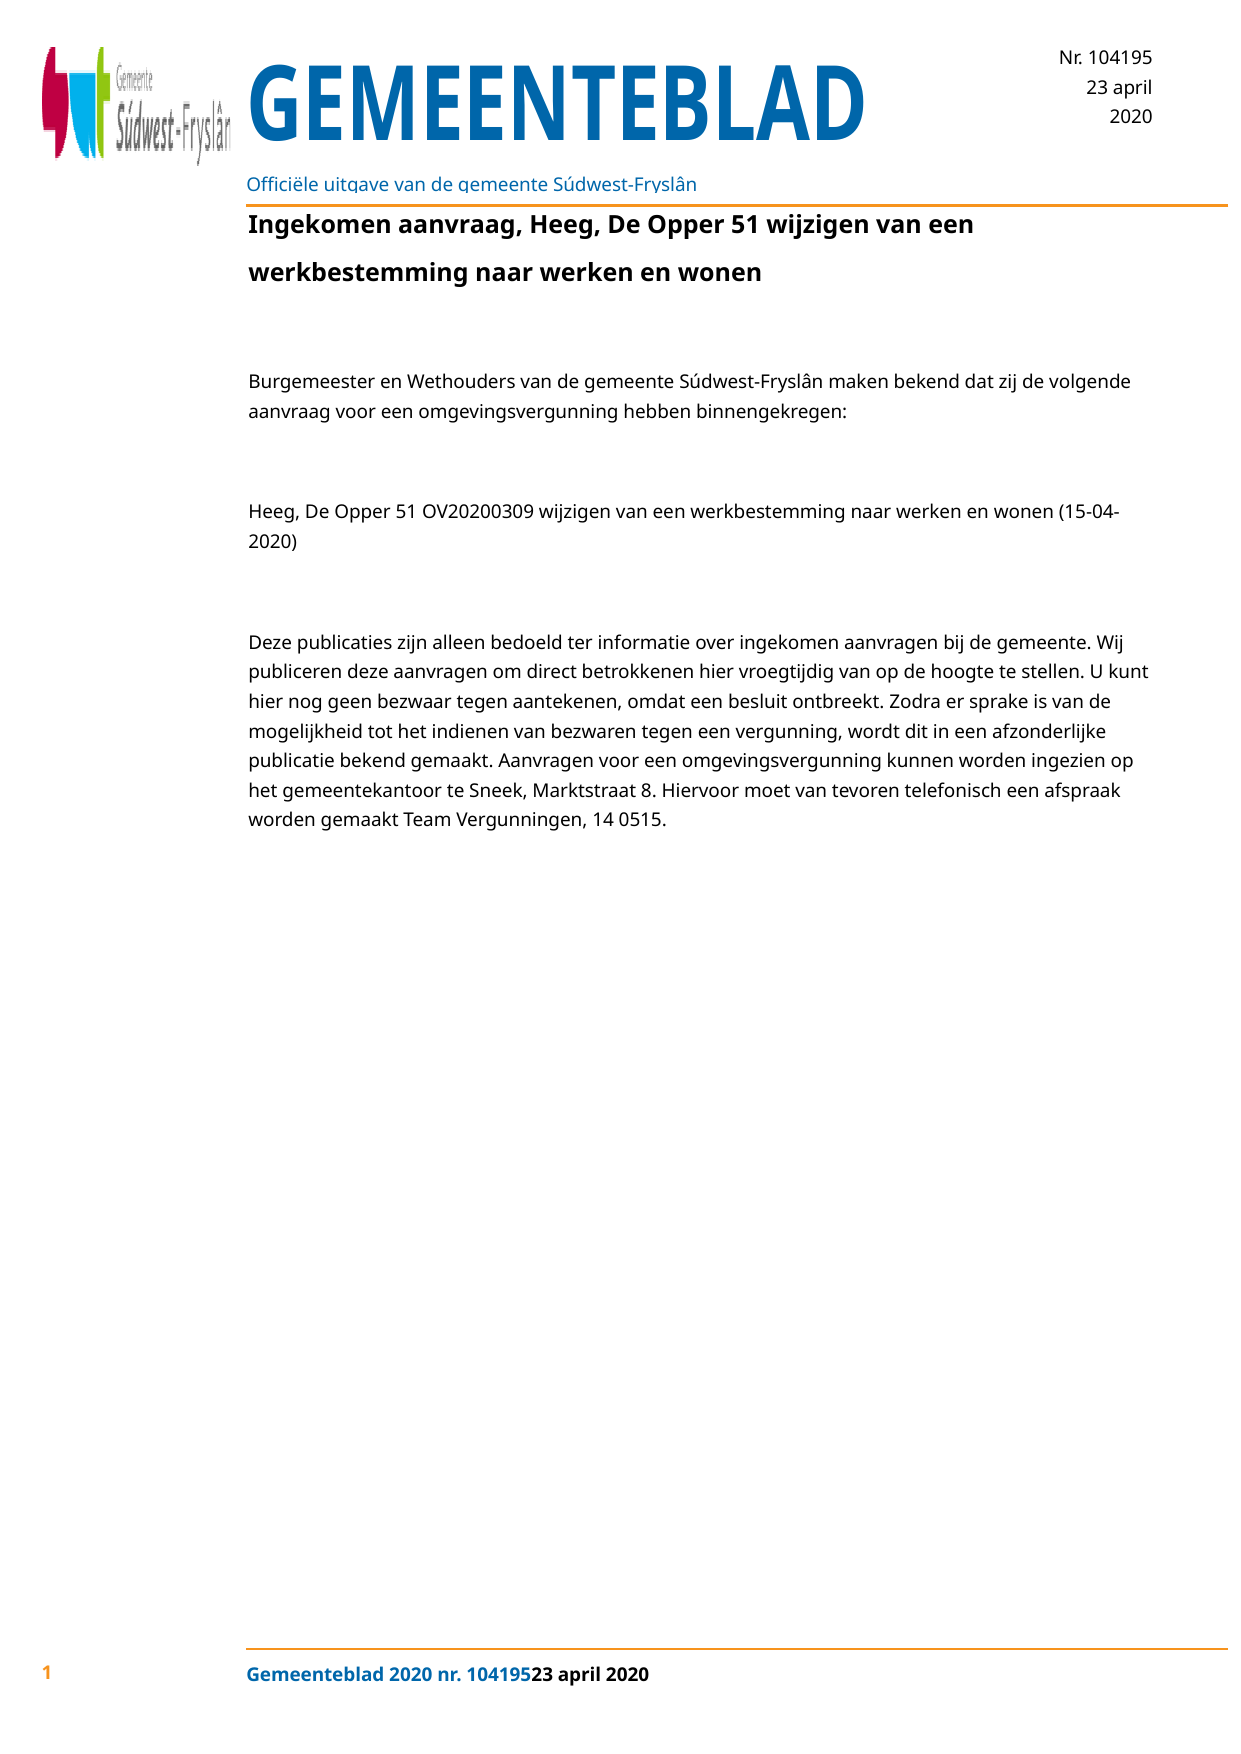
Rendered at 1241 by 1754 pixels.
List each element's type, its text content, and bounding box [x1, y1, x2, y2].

text Ingekomen aanvraag, Heeg, De Opper 51 wijzigen van een werkbestemming naar werken en wonen [248, 207, 1152, 288]
text Deze publicaties zijn alleen bedoeld ter informatie over ingekomen aanvragen bij de gemeente. Wij publiceren deze aanvragen om direct betrokkenen hier vroegtijdig van op de hoogte te stellen. U kunt hier nog geen bezwaar tegen aantekenen, omdat een besluit ontbreekt. Zodra er sprake is van de mogelijkheid tot het indienen van bezwaren tegen een vergunning, wordt dit in een afzonderlijke publicatie bekend gemaakt. Aanvragen voor een omgevingsvergunning kunnen worden ingezien op het gemeentekantoor te Sneek, Marktstraat 8. Hiervoor moet van tevoren telefonisch een afspraak worden gemaakt Team Vergunningen, 14 0515. [248, 629, 1152, 832]
text Heeg, De Opper 51 OV20200309 wijzigen van een werkbestemming naar werken en wonen (15-04-2020) [248, 499, 1152, 554]
text Burgemeester en Wethouders van de gemeente Súdwest-Fryslân maken bekend dat zij de volgende aanvraag voor een omgevingsvergunning hebben binnengekregen: [248, 368, 1152, 424]
picture [41, 47, 231, 172]
